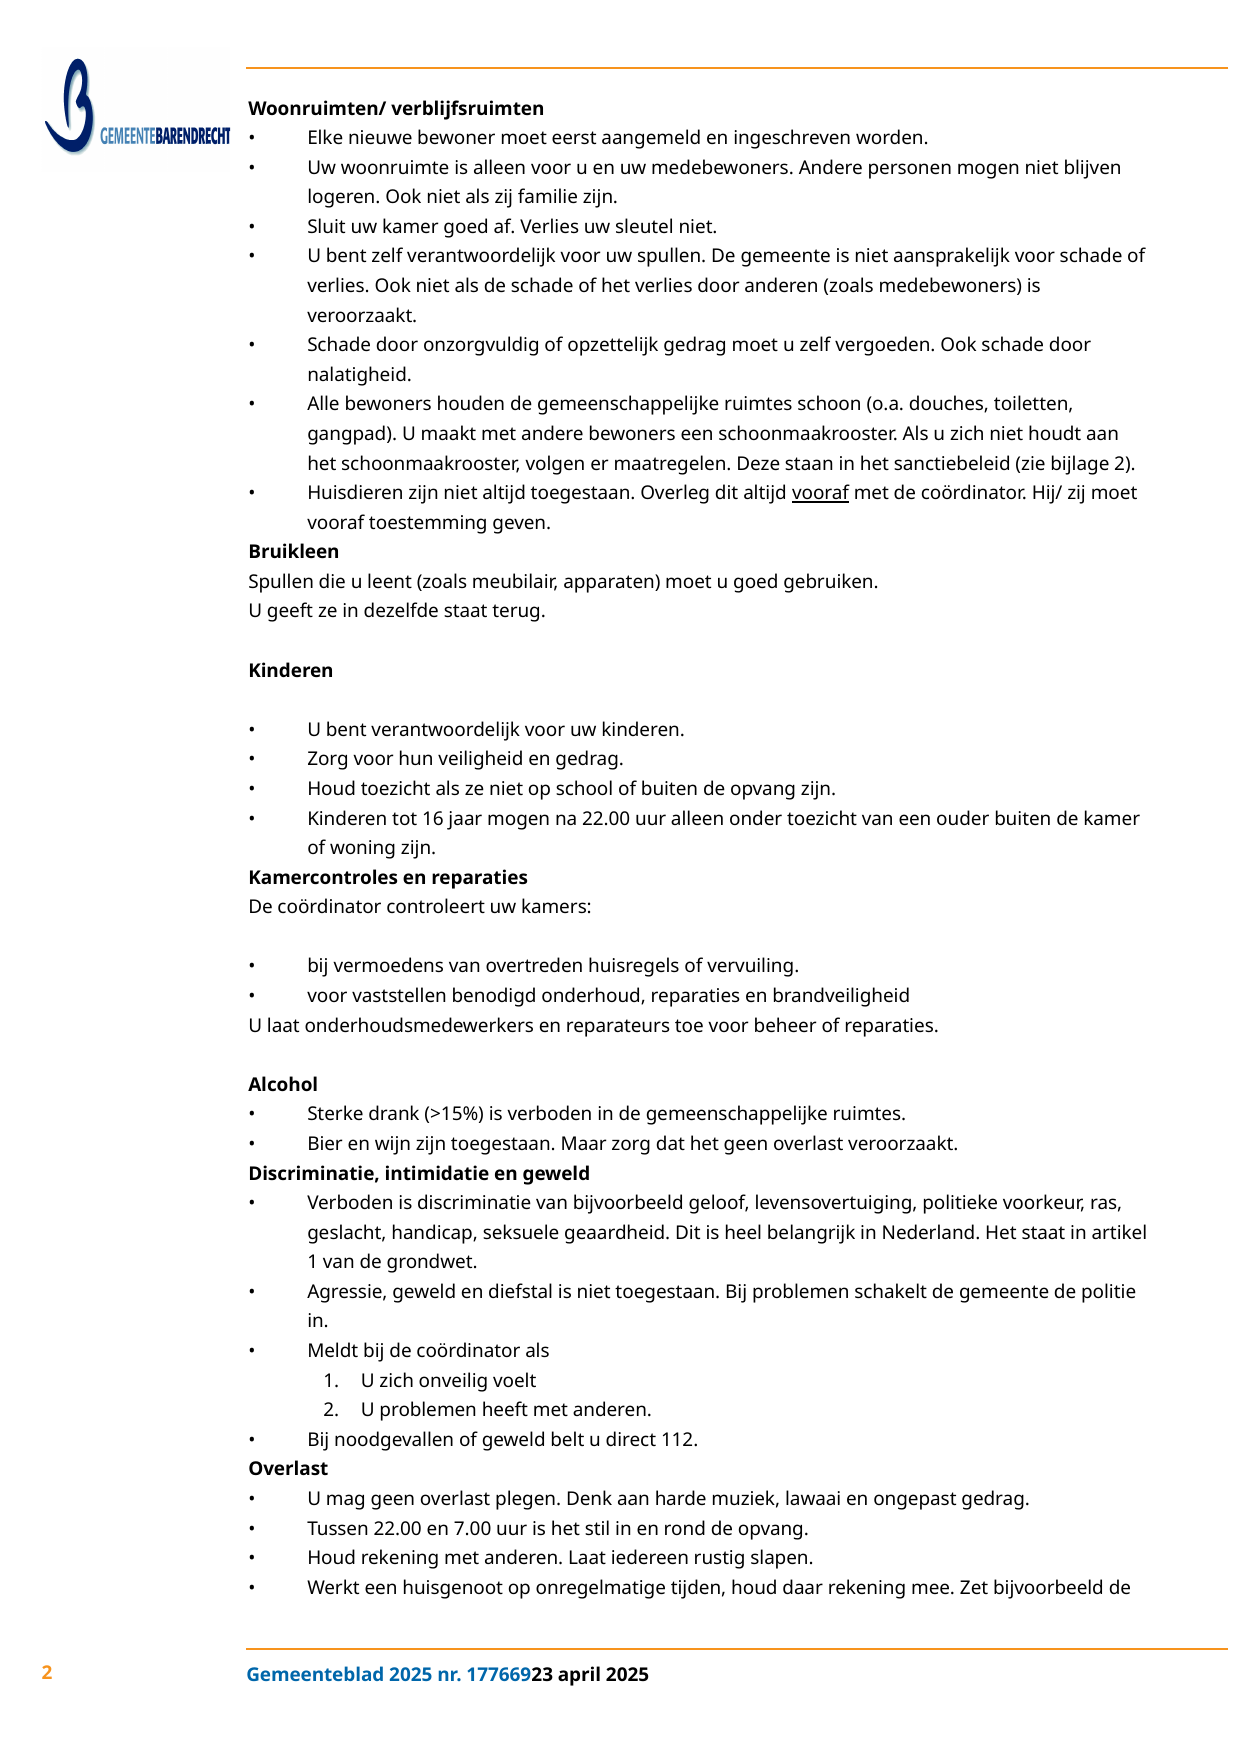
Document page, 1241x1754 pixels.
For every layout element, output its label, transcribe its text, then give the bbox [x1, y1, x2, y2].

list Houd toezicht als ze niet op school of buiten de opvang zijn. [248, 775, 1152, 801]
text Spullen die u leent (zoals meubilair, apparaten) moet u goed gebruiken. [248, 568, 1152, 594]
list U bent verantwoordelijk voor uw kinderen. [248, 716, 1152, 742]
text Overlast [248, 1456, 1152, 1481]
list Bier en wijn zijn toegestaan. Maar zorg dat het geen overlast veroorzaakt. [248, 1130, 1152, 1156]
list U zich onveilig voelt [323, 1367, 1152, 1393]
list U bent zelf verantwoordelijk voor uw spullen. De gemeente is niet aansprakelijk voor schade of verlies. Ook niet als de schade of het verlies door anderen (zoals medebewoners) is veroorzaakt. [248, 243, 1152, 328]
list bij vermoedens van overtreden huisregels of vervuiling. [248, 953, 1152, 978]
list Huisdieren zijn niet altijd toegestaan. Overleg dit altijd vooraf met de coördinator. Hij/ zij moet vooraf toestemming geven. [248, 479, 1152, 535]
picture [41, 47, 231, 172]
text U geeft ze in dezelfde staat terug. [248, 598, 1152, 623]
list Bij noodgevallen of geweld belt u direct 112. [248, 1426, 1152, 1452]
list Houd rekening met anderen. Laat iedereen rustig slapen. [248, 1544, 1152, 1570]
text Alcohol [248, 1071, 1152, 1097]
text Kamercontroles en reparaties [248, 864, 1152, 890]
list Alle bewoners houden de gemeenschappelijke ruimtes schoon (o.a. douches, toiletten, gangpad). U maakt met andere bewoners een schoonmaakrooster. Als u zich niet houdt aan het schoonmaakrooster, volgen er maatregelen. Deze staan in het sanctiebeleid (zie bijlage 2). [248, 391, 1152, 476]
text U laat onderhoudsmedewerkers en reparateurs toe voor beheer of reparaties. [248, 1012, 1152, 1038]
list Meldt bij de coördinator als [248, 1337, 1152, 1363]
text Kinderen [248, 657, 1152, 683]
list Uw woonruimte is alleen voor u en uw medebewoners. Andere personen mogen niet blijven logeren. Ook niet als zij familie zijn. [248, 154, 1152, 209]
list Agressie, geweld en diefstal is niet toegestaan. Bij problemen schakelt de gemeente de politie in. [248, 1278, 1152, 1333]
list Werkt een huisgenoot op onregelmatige tijden, houd daar rekening mee. Zet bijvoorbeeld de [248, 1574, 1152, 1600]
list Tussen 22.00 en 7.00 uur is het stil in en rond de opvang. [248, 1515, 1152, 1541]
list Schade door onzorgvuldig of opzettelijk gedrag moet u zelf vergoeden. Ook schade door nalatigheid. [248, 331, 1152, 387]
list Kinderen tot 16 jaar mogen na 22.00 uur alleen onder toezicht van een ouder buiten de kamer of woning zijn. [248, 805, 1152, 860]
text Woonruimten/ verblijfsruimten [248, 95, 1152, 121]
list Sluit uw kamer goed af. Verlies uw sleutel niet. [248, 213, 1152, 239]
list U problemen heeft met anderen. [323, 1396, 1152, 1422]
list Sterke drank (>15%) is verboden in de gemeenschappelijke ruimtes. [248, 1101, 1152, 1126]
list Verboden is discriminatie van bijvoorbeeld geloof, levensovertuiging, politieke voorkeur, ras, geslacht, handicap, seksuele geaardheid. Dit is heel belangrijk in Nederland. Het staat in artikel 1 van de grondwet. [248, 1189, 1152, 1274]
text Discriminatie, intimidatie en geweld [248, 1160, 1152, 1186]
list voor vaststellen benodigd onderhoud, reparaties en brandveiligheid [248, 982, 1152, 1008]
list Elke nieuwe bewoner moet eerst aangemeld en ingeschreven worden. [248, 124, 1152, 150]
list Zorg voor hun veiligheid en gedrag. [248, 746, 1152, 771]
text De coördinator controleert uw kamers: [248, 893, 1152, 919]
list U mag geen overlast plegen. Denk aan harde muziek, lawaai en ongepast gedrag. [248, 1485, 1152, 1511]
text Bruikleen [248, 538, 1152, 564]
